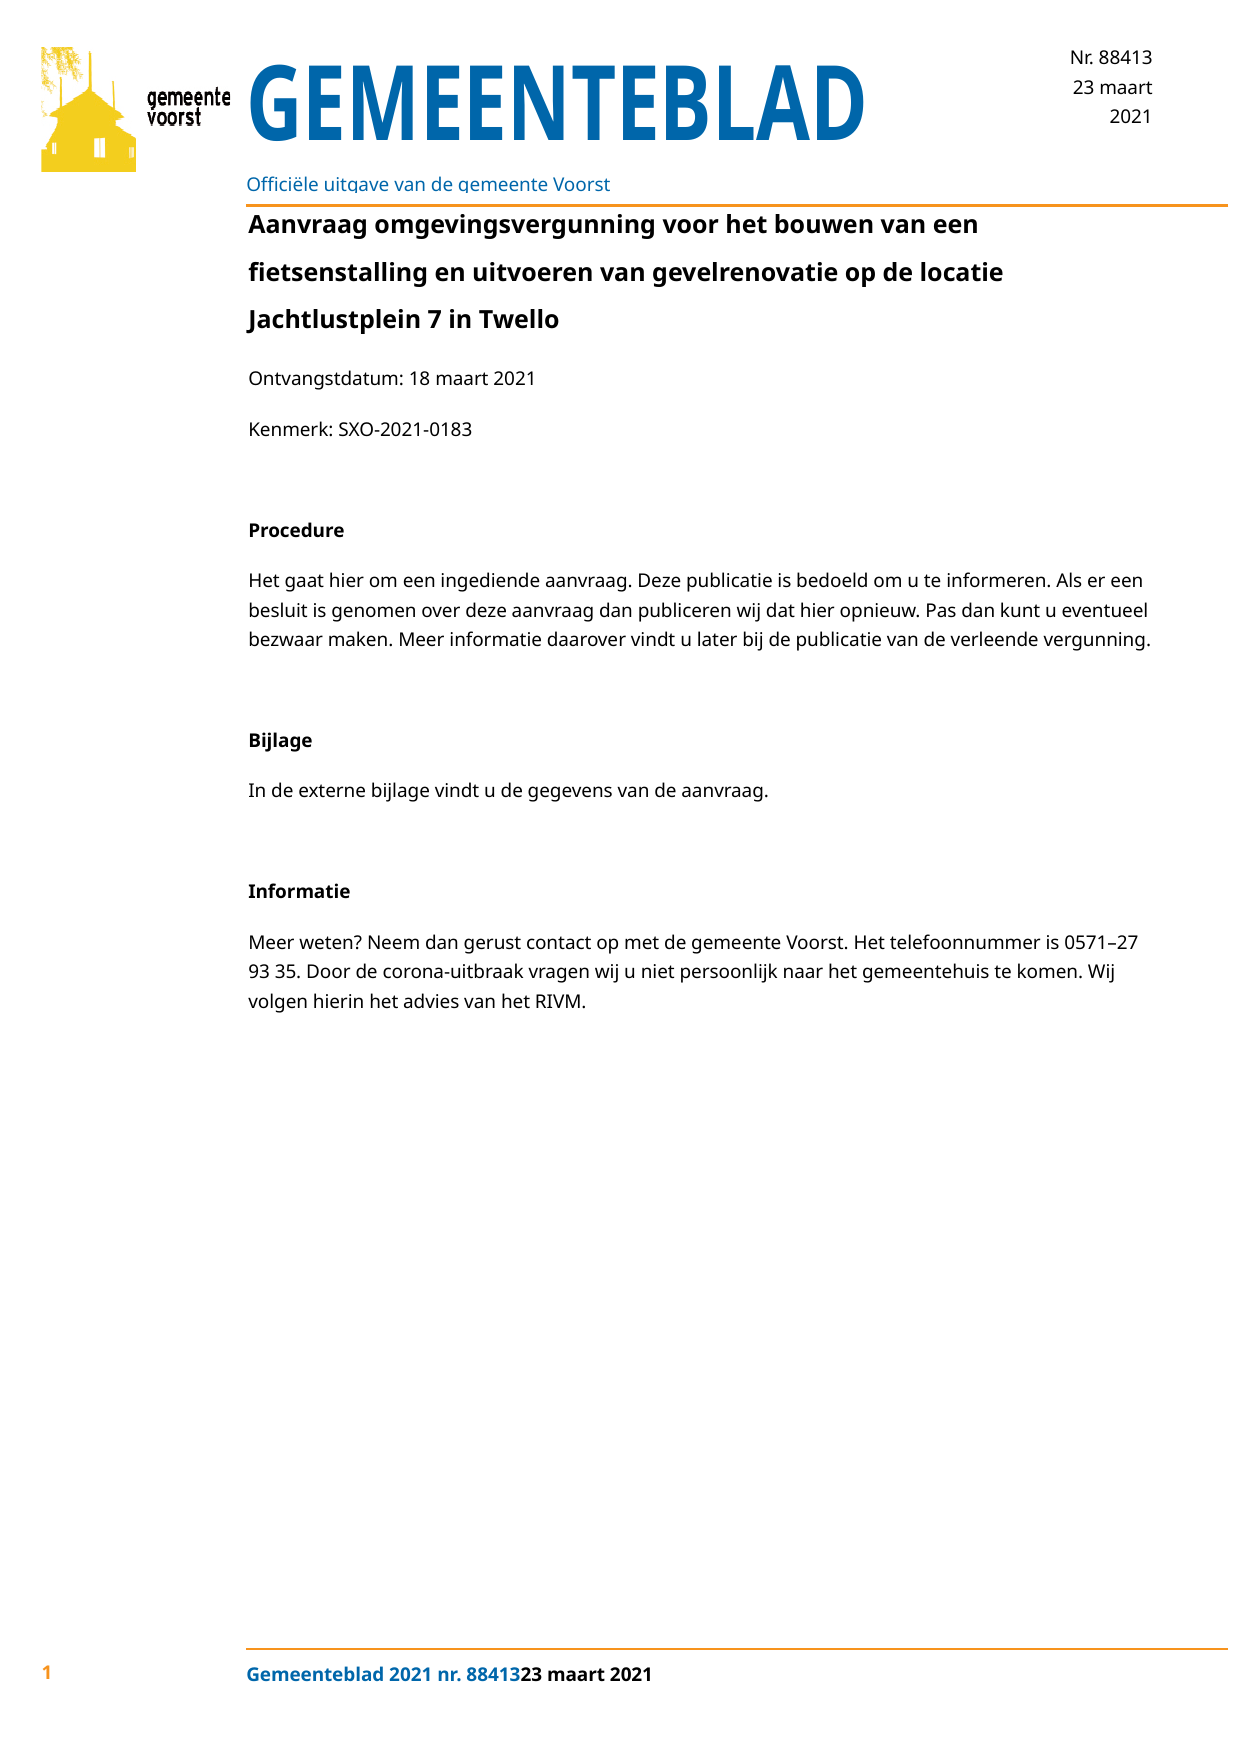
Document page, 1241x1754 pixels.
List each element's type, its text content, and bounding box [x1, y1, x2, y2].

text Informatie [248, 878, 1152, 904]
text Het gaat hier om een ingediende aanvraag. Deze publicatie is bedoeld om u te informeren. Als er een besluit is genomen over deze aanvraag dan publiceren wij dat hier opnieuw. Pas dan kunt u eventueel bezwaar maken. Meer informatie daarover vindt u later bij de publicatie van de verleende vergunning. [248, 567, 1152, 652]
text Bijlage [248, 727, 1152, 753]
text Aanvraag omgevingsvergunning voor het bouwen van een fietsenstalling en uitvoeren van gevelrenovatie op de locatie Jachtlustplein 7 in Twello [248, 207, 1152, 336]
text Procedure [248, 517, 1152, 542]
text In de externe bijlage vindt u de gegevens van de aanvraag. [248, 778, 1152, 803]
picture [41, 47, 231, 172]
text Kenmerk: SXO-2021-0183 [248, 416, 1152, 442]
text Ontvangstdatum: 18 maart 2021 [248, 366, 1152, 391]
text Meer weten? Neem dan gerust contact op met de gemeente Voorst. Het telefoonnummer is 0571–27 93 35. Door de corona-uitbraak vragen wij u niet persoonlijk naar het gemeentehuis te komen. Wij volgen hierin het advies van het RIVM. [248, 929, 1152, 1014]
